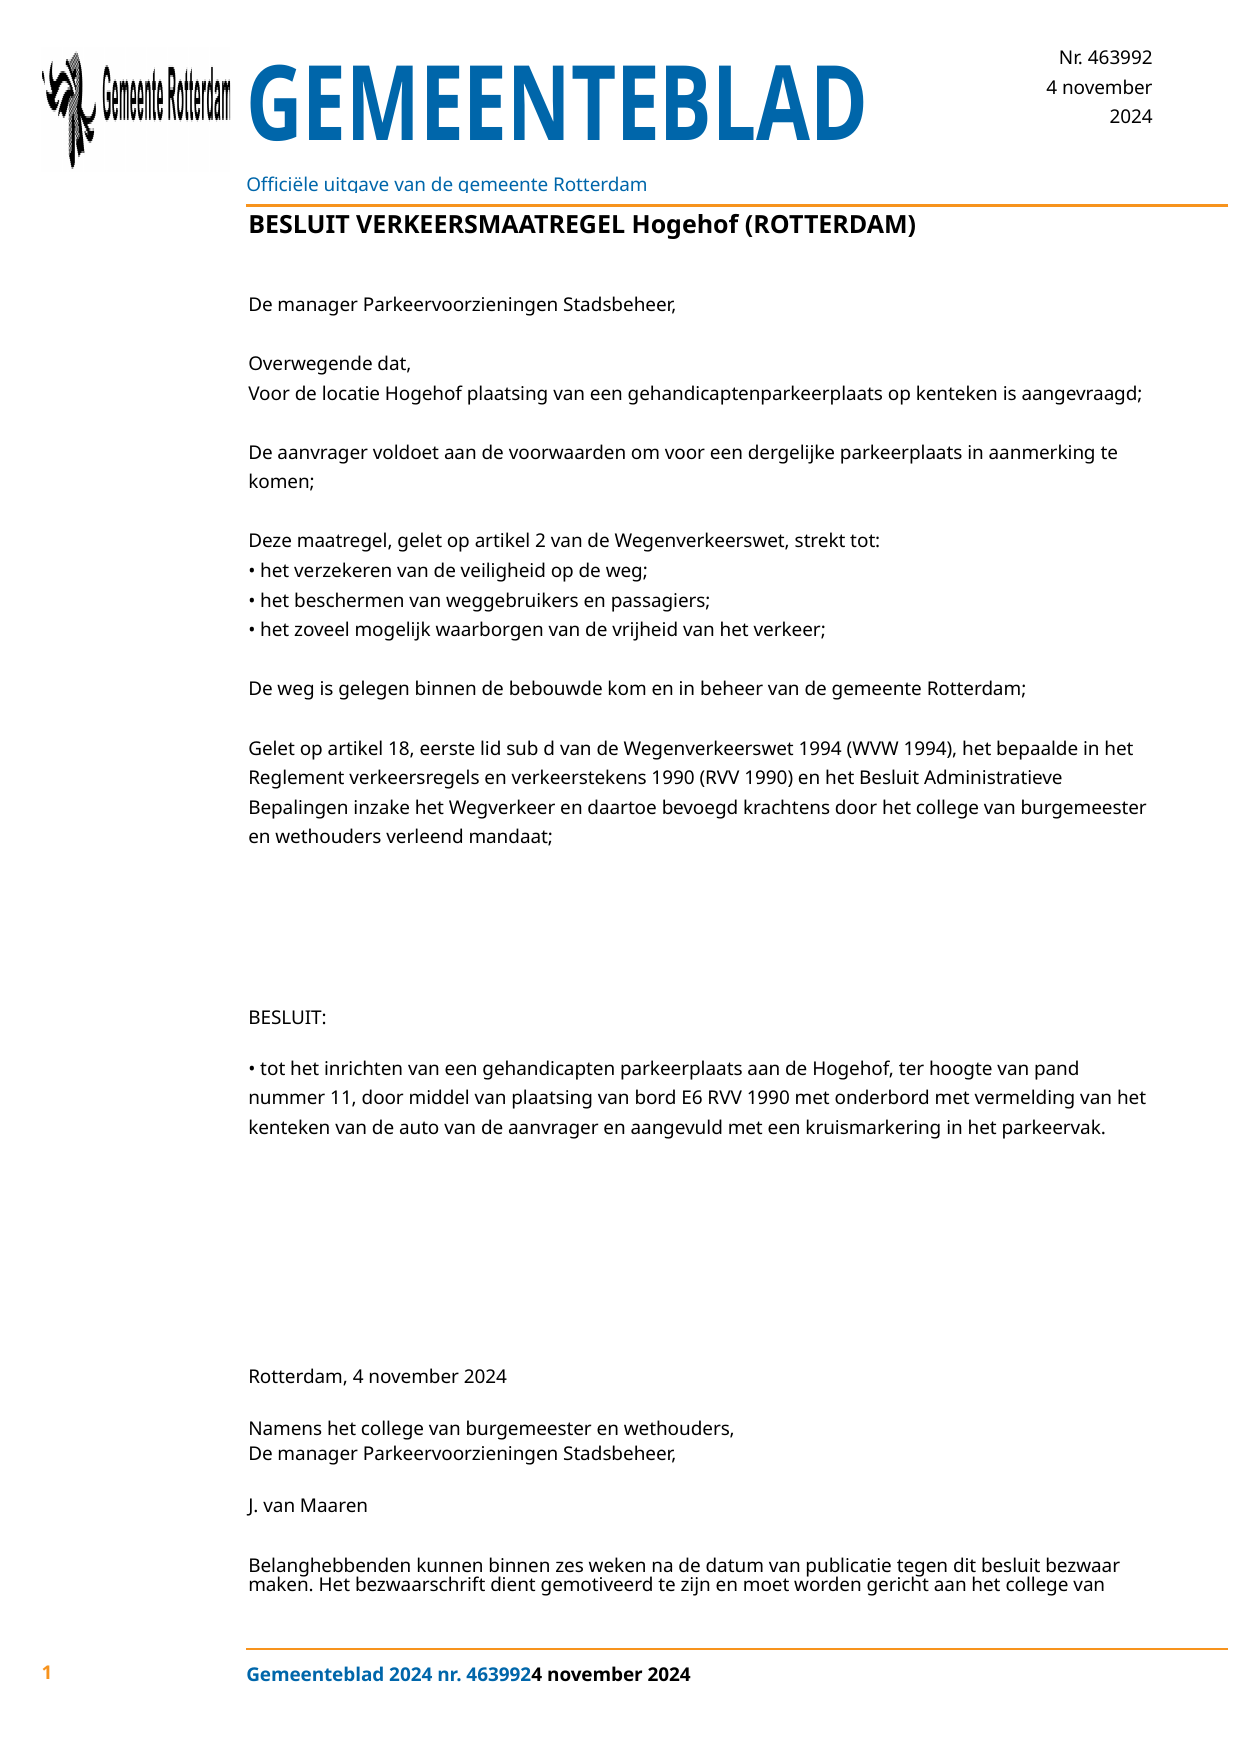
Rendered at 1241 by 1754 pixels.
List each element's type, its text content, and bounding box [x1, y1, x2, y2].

text Deze maatregel, gelet op artikel 2 van de Wegenverkeerswet, strekt tot: [248, 528, 1152, 553]
text J. van Maaren [248, 1492, 1152, 1518]
text • het verzekeren van de veiligheid op de weg; [248, 557, 1152, 583]
text BESLUIT: [248, 1004, 1152, 1030]
text • het zoveel mogelijk waarborgen van de vrijheid van het verkeer; [248, 616, 1152, 642]
text • tot het inrichten van een gehandicapten parkeerplaats aan de Hogehof, ter hoogte van pand nummer 11, door middel van plaatsing van bord E6 RVV 1990 met onderbord met vermelding van het kenteken van de auto van de aanvrager en aangevuld met een kruismarkering in het parkeervak. [248, 1055, 1152, 1140]
text De aanvrager voldoet aan de voorwaarden om voor een dergelijke parkeerplaats in aanmerking te komen; [248, 439, 1152, 494]
text Gelet op artikel 18, eerste lid sub d van de Wegenverkeerswet 1994 (WVW 1994), het bepaalde in het Reglement verkeersregels en verkeerstekens 1990 (RVV 1990) en het Besluit Administratieve Bepalingen inzake het Wegverkeer en daartoe bevoegd krachtens door het college van burgemeester en wethouders verleend mandaat; [248, 735, 1152, 849]
text De weg is gelegen binnen de bebouwde kom en in beheer van de gemeente Rotterdam; [248, 676, 1152, 701]
text Voor de locatie Hogehof plaatsing van een gehandicaptenparkeerplaats op kenteken is aangevraagd; [248, 380, 1152, 406]
text Belanghebbenden kunnen binnen zes weken na de datum van publicatie tegen dit besluit bezwaar maken. Het bezwaarschrift dient gemotiveerd te zijn en moet worden gericht aan het college van [248, 1557, 1152, 1596]
text Overwegende dat, [248, 350, 1152, 376]
text Namens het college van burgemeester en wethouders, [248, 1415, 1152, 1441]
text Rotterdam, 4 november 2024 [248, 1363, 1152, 1389]
text BESLUIT VERKEERSMAATREGEL Hogehof (ROTTERDAM) [248, 207, 1152, 241]
text • het beschermen van weggebruikers en passagiers; [248, 587, 1152, 613]
text De manager Parkeervoorzieningen Stadsbeheer, [248, 1441, 1152, 1466]
text De manager Parkeervoorzieningen Stadsbeheer, [248, 291, 1152, 317]
picture [41, 47, 231, 172]
